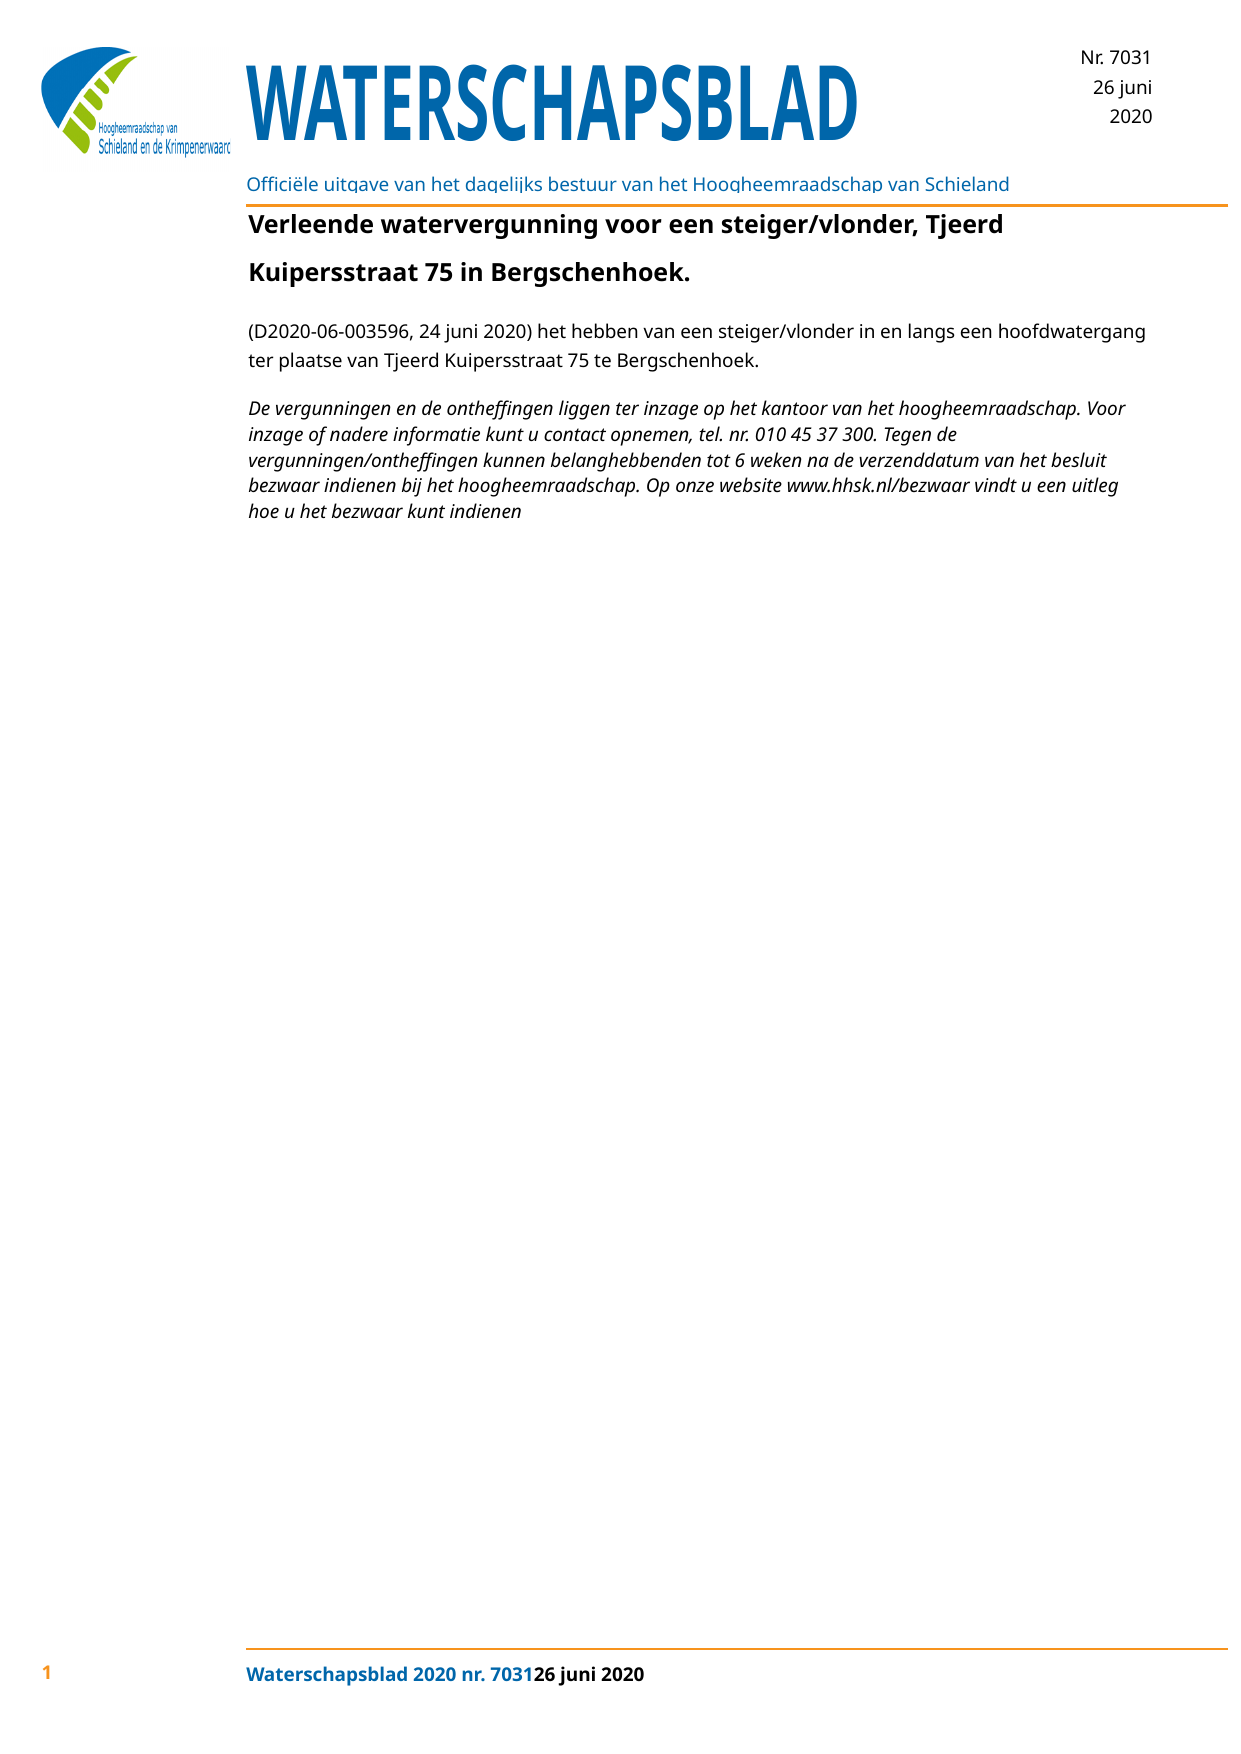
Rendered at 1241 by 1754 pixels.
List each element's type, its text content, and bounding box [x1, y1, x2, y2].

text De vergunningen en de ontheffingen liggen ter inzage op het kantoor van het hoogheemraadschap. Voor inzage of nadere informatie kunt u contact opnemen, tel. nr. 010 45 37 300. Tegen de vergunningen/ontheffingen kunnen belanghebbenden tot 6 weken na de verzenddatum van het besluit bezwaar indienen bij het hoogheemraadschap. Op onze website www.hhsk.nl/bezwaar vindt u een uitleg hoe u het bezwaar kunt indienen [248, 395, 1152, 524]
picture [41, 47, 231, 172]
text (D2020-06-003596, 24 juni 2020) het hebben van een steiger/vlonder in en langs een hoofdwatergang ter plaatse van Tjeerd Kuipersstraat 75 te Bergschenhoek. [248, 318, 1152, 373]
text Verleende watervergunning voor een steiger/vlonder, Tjeerd Kuipersstraat 75 in Bergschenhoek. [248, 207, 1152, 288]
